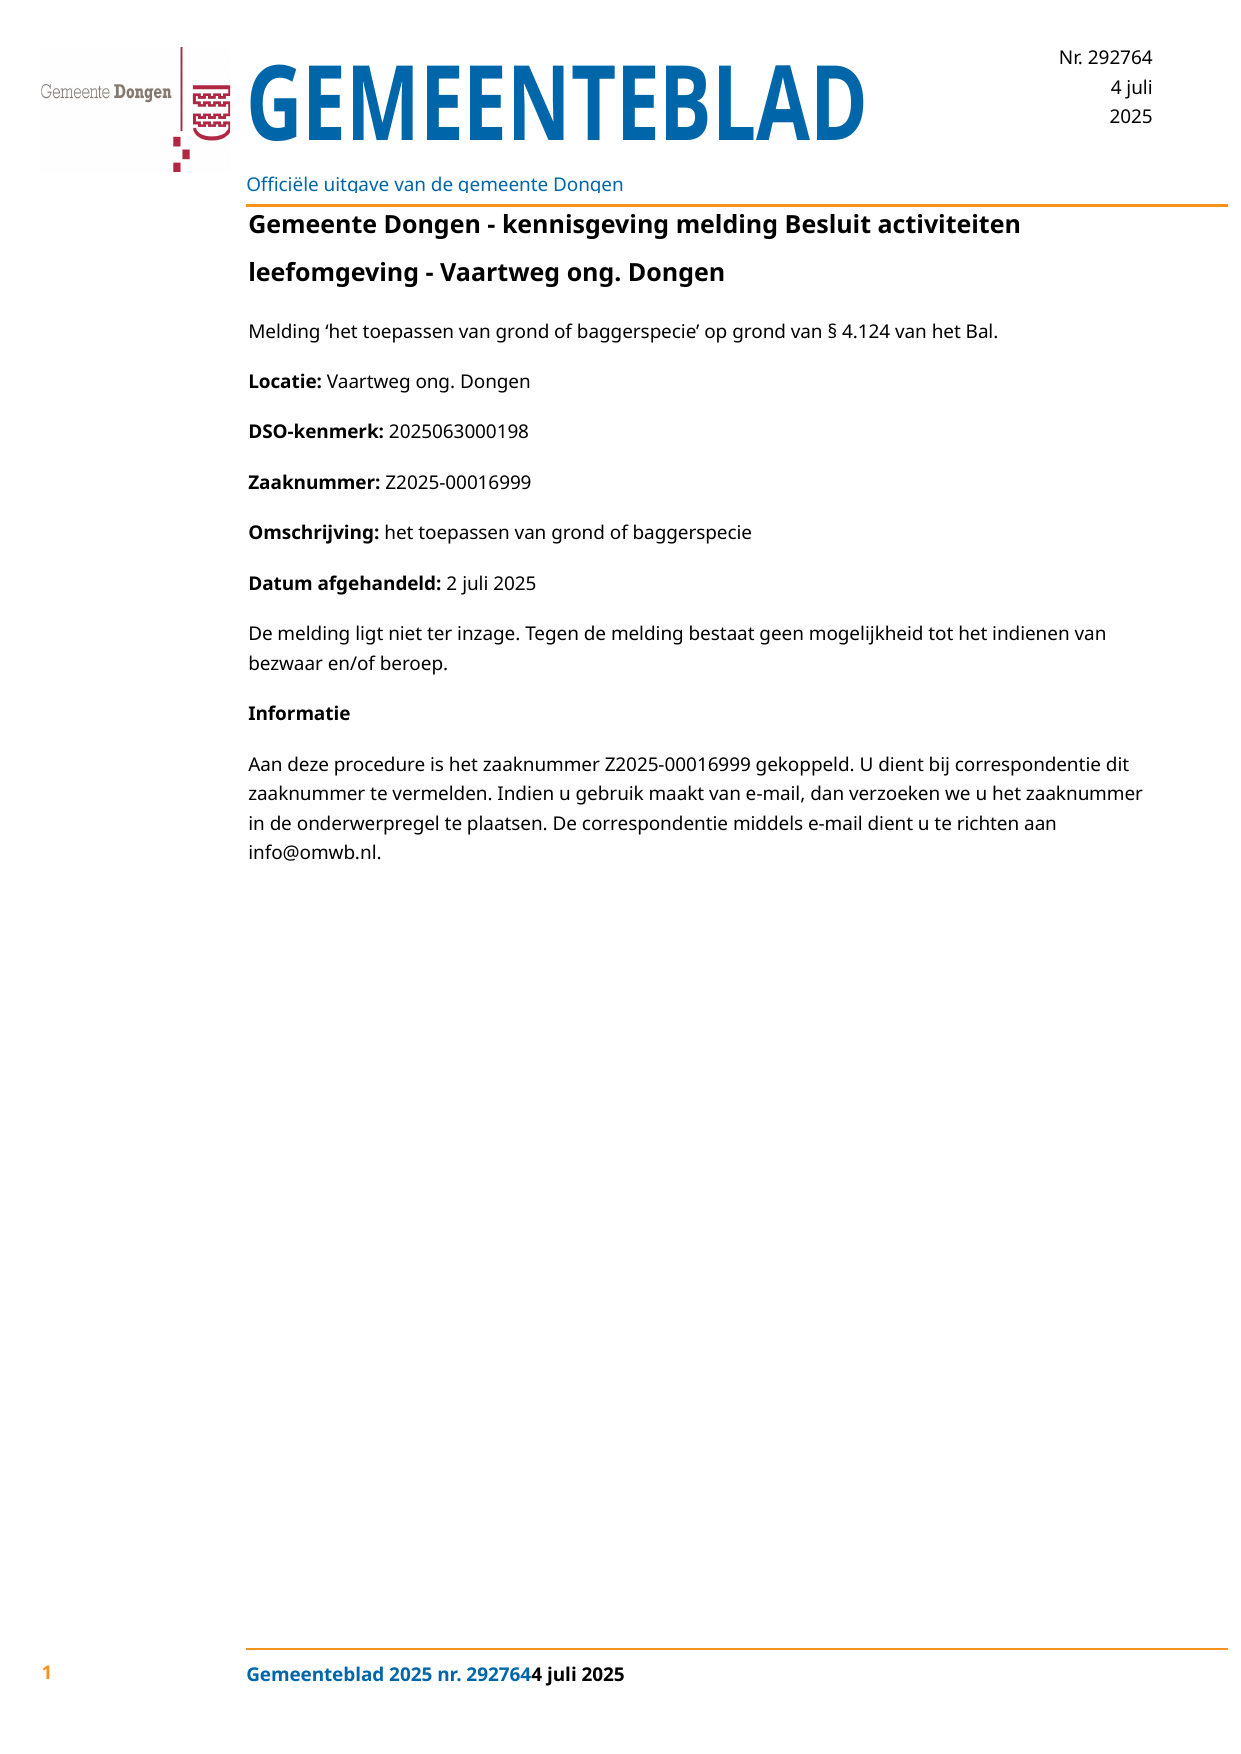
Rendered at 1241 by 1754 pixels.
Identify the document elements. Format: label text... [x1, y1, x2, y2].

text Informatie [248, 700, 1152, 726]
text Locatie: Vaartweg ong. Dongen [248, 368, 1152, 394]
text Aan deze procedure is het zaaknummer Z2025-00016999 gekoppeld. U dient bij correspondentie dit zaaknummer te vermelden. Indien u gebruik maakt van e-mail, dan verzoeken we u het zaaknummer in de onderwerpregel te plaatsen. De correspondentie middels e-mail dient u te richten aan info@omwb.nl. [248, 751, 1152, 865]
text DSO-kenmerk: 2025063000198 [248, 419, 1152, 444]
text Zaaknummer: Z2025-00016999 [248, 469, 1152, 495]
text Melding ‘het toepassen van grond of baggerspecie’ op grond van § 4.124 van het Bal. [248, 318, 1152, 344]
text Gemeente Dongen - kennisgeving melding Besluit activiteiten leefomgeving - Vaartweg ong. Dongen [248, 207, 1152, 288]
text Datum afgehandeld: 2 juli 2025 [248, 570, 1152, 596]
picture [41, 47, 231, 172]
text Omschrijving: het toepassen van grond of baggerspecie [248, 519, 1152, 545]
text De melding ligt niet ter inzage. Tegen de melding bestaat geen mogelijkheid tot het indienen van bezwaar en/of beroep. [248, 620, 1152, 676]
